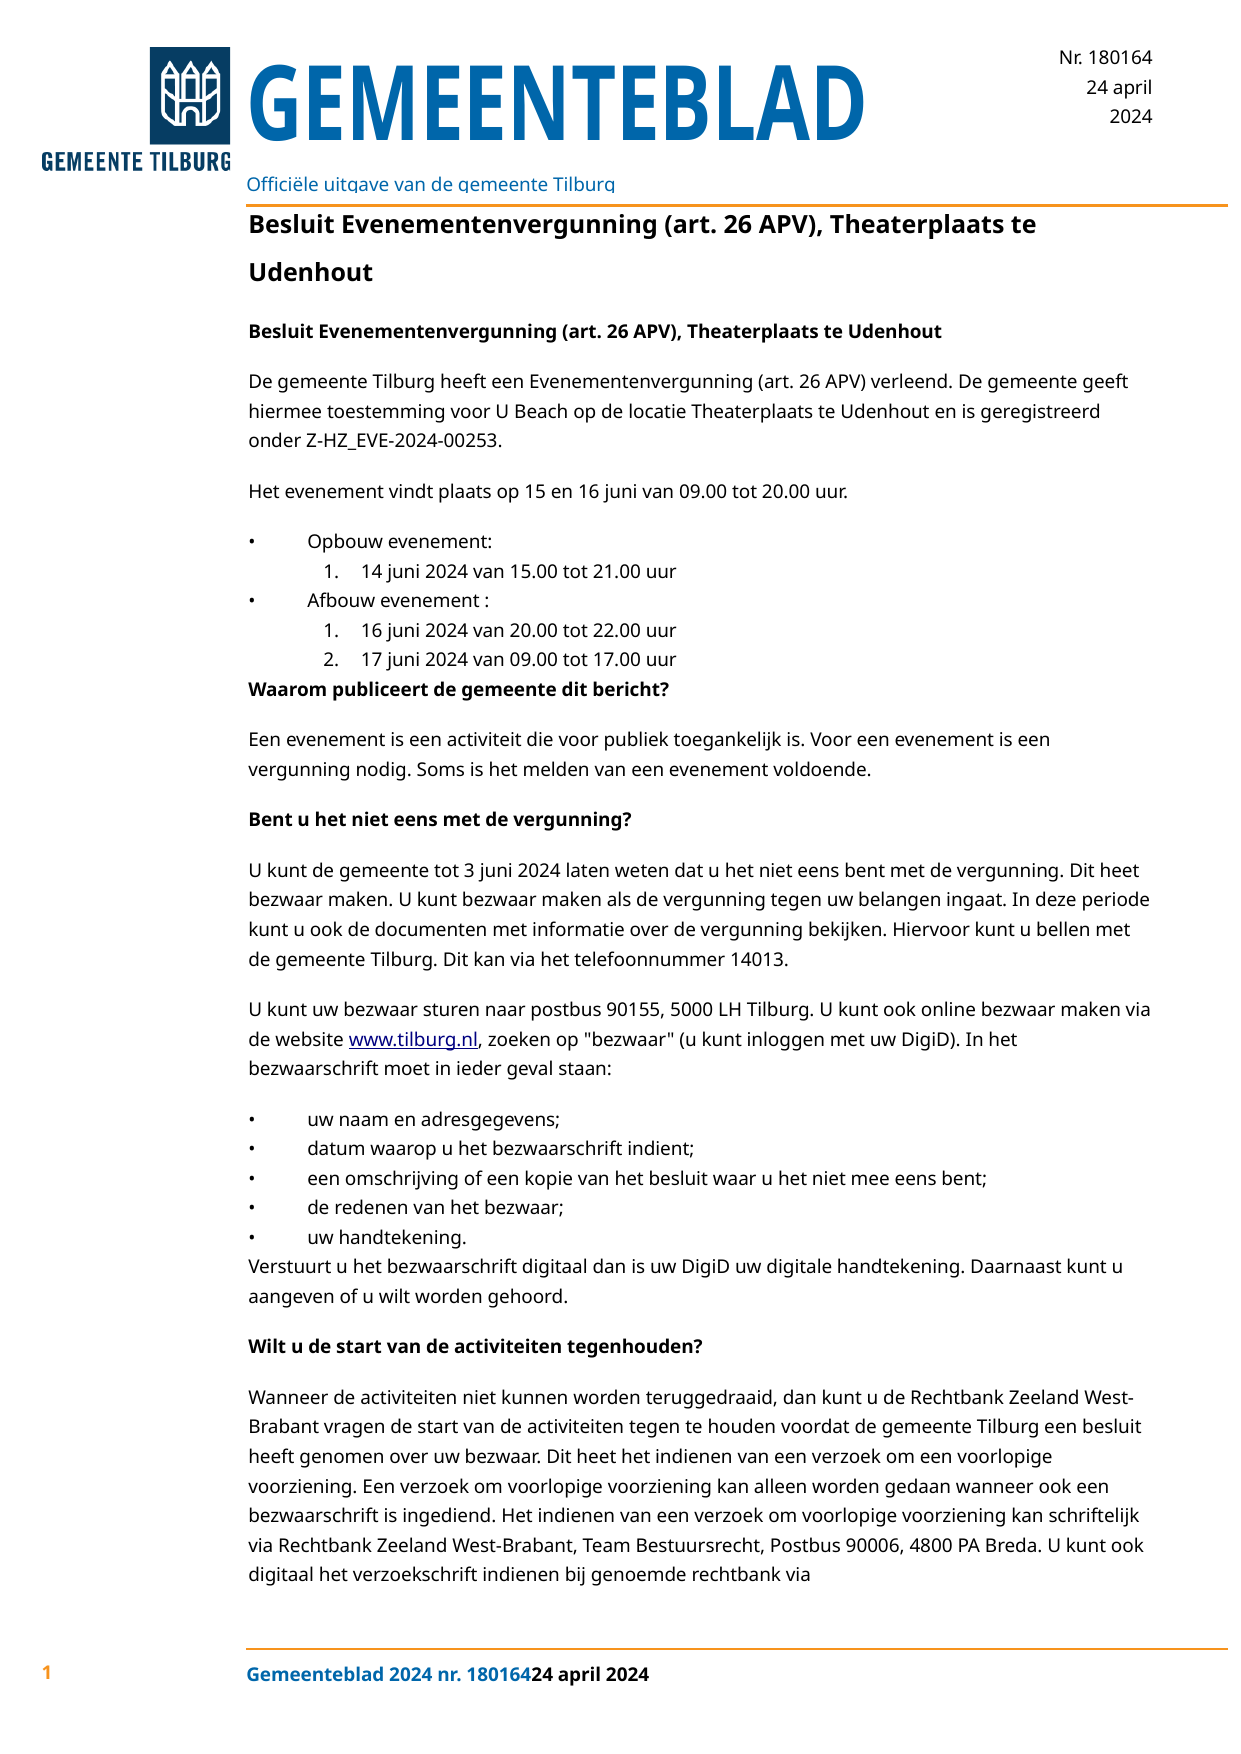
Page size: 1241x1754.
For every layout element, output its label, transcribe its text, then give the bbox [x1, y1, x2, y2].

list een omschrijving of een kopie van het besluit waar u het niet mee eens bent; [248, 1165, 1152, 1191]
text Verstuurt u het bezwaarschrift digitaal dan is uw DigiD uw digitale handtekening. Daarnaast kunt u aangeven of u wilt worden gehoord. [248, 1254, 1152, 1309]
list 16 juni 2024 van 20.00 tot 22.00 uur [323, 617, 1152, 643]
list uw naam en adresgegevens; [248, 1106, 1152, 1132]
text Wilt u de start van de activiteiten tegenhouden? [248, 1334, 1152, 1359]
list Afbouw evenement : [248, 587, 1152, 613]
text Waarom publiceert de gemeente dit bericht? [248, 676, 1152, 702]
text Besluit Evenementenvergunning (art. 26 APV), Theaterplaats te Udenhout [248, 318, 1152, 344]
text Besluit Evenementenvergunning (art. 26 APV), Theaterplaats te Udenhout [248, 207, 1152, 288]
list Opbouw evenement: [248, 528, 1152, 554]
list uw handtekening. [248, 1224, 1152, 1250]
list 14 juni 2024 van 15.00 tot 21.00 uur [323, 558, 1152, 584]
list de redenen van het bezwaar; [248, 1194, 1152, 1220]
text Het evenement vindt plaats op 15 en 16 juni van 09.00 tot 20.00 uur. [248, 478, 1152, 504]
text U kunt uw bezwaar sturen naar postbus 90155, 5000 LH Tilburg. U kunt ook online bezwaar maken via de website www.tilburg.nl, zoeken op "bezwaar" (u kunt inloggen met uw DigiD). In het bezwaarschrift moet in ieder geval staan: [248, 996, 1152, 1081]
picture [41, 47, 231, 172]
text Wanneer de activiteiten niet kunnen worden teruggedraaid, dan kunt u de Rechtbank Zeeland West-Brabant vragen de start van de activiteiten tegen te houden voordat de gemeente Tilburg een besluit heeft genomen over uw bezwaar. Dit heet het indienen van een verzoek om een voorlopige voorziening. Een verzoek om voorlopige voorziening kan alleen worden gedaan wanneer ook een bezwaarschrift is ingediend. Het indienen van een verzoek om voorlopige voorziening kan schriftelijk via Rechtbank Zeeland West-Brabant, Team Bestuursrecht, Postbus 90006, 4800 PA Breda. U kunt ook digitaal het verzoekschrift indienen bij genoemde rechtbank via [248, 1384, 1152, 1587]
text Een evenement is een activiteit die voor publiek toegankelijk is. Voor een evenement is een vergunning nodig. Soms is het melden van een evenement voldoende. [248, 727, 1152, 782]
list datum waarop u het bezwaarschrift indient; [248, 1135, 1152, 1161]
text De gemeente Tilburg heeft een Evenementenvergunning (art. 26 APV) verleend. De gemeente geeft hiermee toestemming voor U Beach op de locatie Theaterplaats te Udenhout en is geregistreerd onder Z-HZ_EVE-2024-00253. [248, 368, 1152, 453]
list 17 juni 2024 van 09.00 tot 17.00 uur [323, 647, 1152, 672]
text Bent u het niet eens met de vergunning? [248, 807, 1152, 832]
text U kunt de gemeente tot 3 juni 2024 laten weten dat u het niet eens bent met de vergunning. Dit heet bezwaar maken. U kunt bezwaar maken als de vergunning tegen uw belangen ingaat. In deze periode kunt u ook de documenten met informatie over de vergunning bekijken. Hiervoor kunt u bellen met de gemeente Tilburg. Dit kan via het telefoonnummer 14013. [248, 857, 1152, 972]
